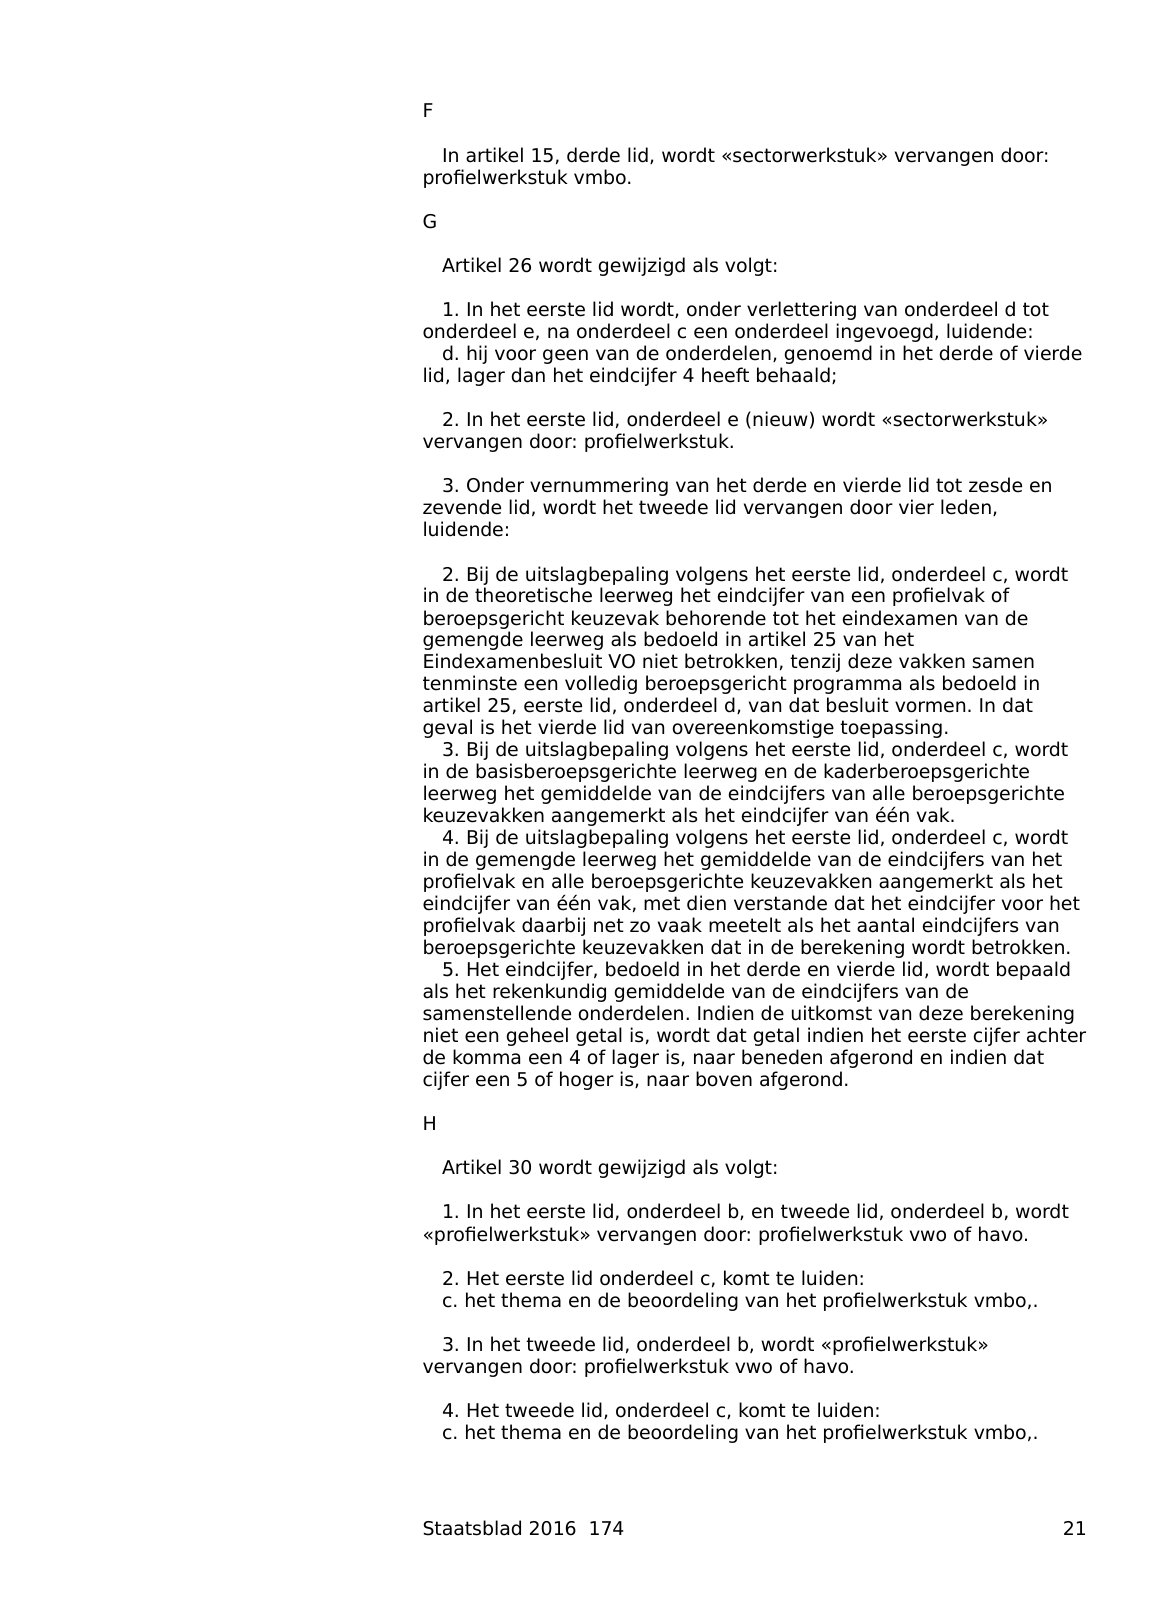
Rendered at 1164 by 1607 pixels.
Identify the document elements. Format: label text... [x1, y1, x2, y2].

text c. het thema en de beoordeling van het profielwerkstuk vmbo,. [422, 1422, 1087, 1444]
text 4. Bij de uitslagbepaling volgens het eerste lid, onderdeel c, wordt in de gemengde leerweg het gemiddelde van de eindcijfers van het profielvak en alle beroepsgerichte keuzevakken aangemerkt als het eindcijfer van één vak, met dien verstande dat het eindcijfer voor het profielvak daarbij net zo vaak meetelt als het aantal eindcijfers van beroepsgerichte keuzevakken dat in de berekening wordt betrokken. [422, 827, 1087, 959]
text F [422, 100, 1087, 122]
text In artikel 15, derde lid, wordt «sectorwerkstuk» vervangen door: profielwerkstuk vmbo. [422, 144, 1087, 188]
text 1. In het eerste lid, onderdeel b, en tweede lid, onderdeel b, wordt «profielwerkstuk» vervangen door: profielwerkstuk vwo of havo. [422, 1201, 1087, 1245]
text 2. In het eerste lid, onderdeel e (nieuw) wordt «sectorwerkstuk» vervangen door: profielwerkstuk. [422, 409, 1087, 453]
text 3. In het tweede lid, onderdeel b, wordt «profielwerkstuk» vervangen door: profielwerkstuk vwo of havo. [422, 1334, 1087, 1378]
text 3. Bij de uitslagbepaling volgens het eerste lid, onderdeel c, wordt in de basisberoepsgerichte leerweg en de kaderberoepsgerichte leerweg het gemiddelde van de eindcijfers van alle beroepsgerichte keuzevakken aangemerkt als het eindcijfer van één vak. [422, 739, 1087, 827]
text Artikel 30 wordt gewijzigd als volgt: [422, 1157, 1087, 1179]
text Artikel 26 wordt gewijzigd als volgt: [422, 255, 1087, 277]
text 3. Onder vernummering van het derde en vierde lid tot zesde en zevende lid, wordt het tweede lid vervangen door vier leden, luidende: [422, 475, 1087, 541]
text 2. Het eerste lid onderdeel c, komt te luiden: [422, 1268, 1087, 1289]
text 1. In het eerste lid wordt, onder verlettering van onderdeel d tot onderdeel e, na onderdeel c een onderdeel ingevoegd, luidende: [422, 299, 1087, 343]
text G [422, 211, 1087, 233]
text c. het thema en de beoordeling van het profielwerkstuk vmbo,. [422, 1289, 1087, 1312]
text H [422, 1113, 1087, 1135]
text 4. Het tweede lid, onderdeel c, komt te luiden: [422, 1400, 1087, 1422]
text 5. Het eindcijfer, bedoeld in het derde en vierde lid, wordt bepaald als het rekenkundig gemiddelde van de eindcijfers van de samenstellende onderdelen. Indien de uitkomst van deze berekening niet een geheel getal is, wordt dat getal indien het eerste cijfer achter de komma een 4 of lager is, naar beneden afgerond en indien dat cijfer een 5 of hoger is, naar boven afgerond. [422, 959, 1087, 1091]
text d. hij voor geen van de onderdelen, genoemd in het derde of vierde lid, lager dan het eindcijfer 4 heeft behaald; [422, 343, 1087, 387]
text 2. Bij de uitslagbepaling volgens het eerste lid, onderdeel c, wordt in de theoretische leerweg het eindcijfer van een profielvak of beroepsgericht keuzevak behorende tot het eindexamen van de gemengde leerweg als bedoeld in artikel 25 van het Eindexamenbesluit VO niet betrokken, tenzij deze vakken samen tenminste een volledig beroepsgericht programma als bedoeld in artikel 25, eerste lid, onderdeel d, van dat besluit vormen. In dat geval is het vierde lid van overeenkomstige toepassing. [422, 563, 1087, 739]
